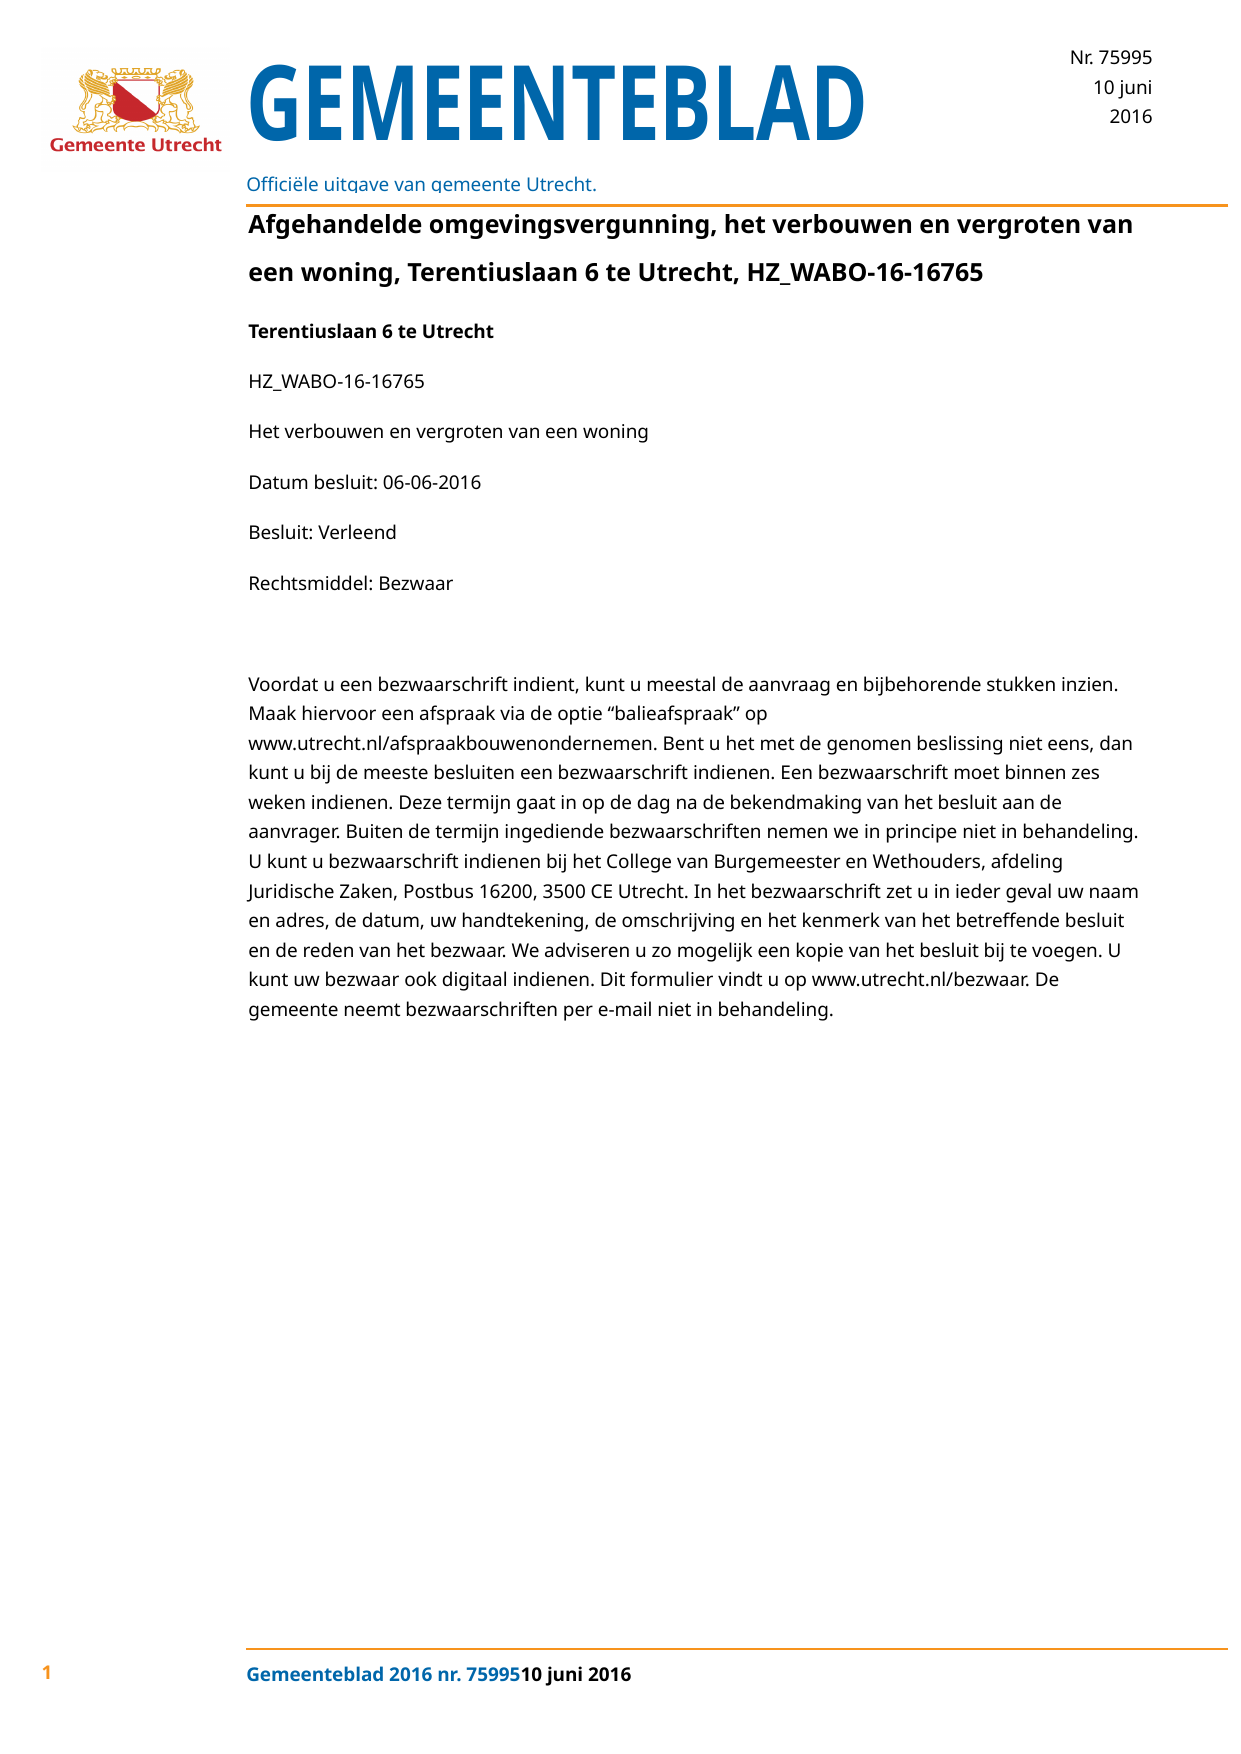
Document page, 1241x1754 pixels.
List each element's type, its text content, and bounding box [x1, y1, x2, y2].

text Afgehandelde omgevingsvergunning, het verbouwen en vergroten van een woning, Terentiuslaan 6 te Utrecht, HZ_WABO-16-16765 [248, 207, 1152, 288]
text HZ_WABO-16-16765 [248, 368, 1152, 394]
text Terentiuslaan 6 te Utrecht [248, 318, 1152, 344]
text Voordat u een bezwaarschrift indient, kunt u meestal de aanvraag en bijbehorende stukken inzien. Maak hiervoor een afspraak via de optie “balieafspraak” op www.utrecht.nl/afspraakbouwenondernemen. Bent u het met de genomen beslissing niet eens, dan kunt u bij de meeste besluiten een bezwaarschrift indienen. Een bezwaarschrift moet binnen zes weken indienen. Deze termijn gaat in op de dag na de bekendmaking van het besluit aan de aanvrager. Buiten de termijn ingediende bezwaarschriften nemen we in principe niet in behandeling. U kunt u bezwaarschrift indienen bij het College van Burgemeester en Wethouders, afdeling Juridische Zaken, Postbus 16200, 3500 CE Utrecht. In het bezwaarschrift zet u in ieder geval uw naam en adres, de datum, uw handtekening, de omschrijving en het kenmerk van het betreffende besluit en de reden van het bezwaar. We adviseren u zo mogelijk een kopie van het besluit bij te voegen. U kunt uw bezwaar ook digitaal indienen. Dit formulier vindt u op www.utrecht.nl/bezwaar. De gemeente neemt bezwaarschriften per e-mail niet in behandeling. [248, 671, 1152, 1022]
text Besluit: Verleend [248, 519, 1152, 545]
text Rechtsmiddel: Bezwaar [248, 570, 1152, 596]
text Het verbouwen en vergroten van een woning [248, 419, 1152, 444]
text Datum besluit: 06-06-2016 [248, 469, 1152, 495]
picture [41, 47, 231, 172]
